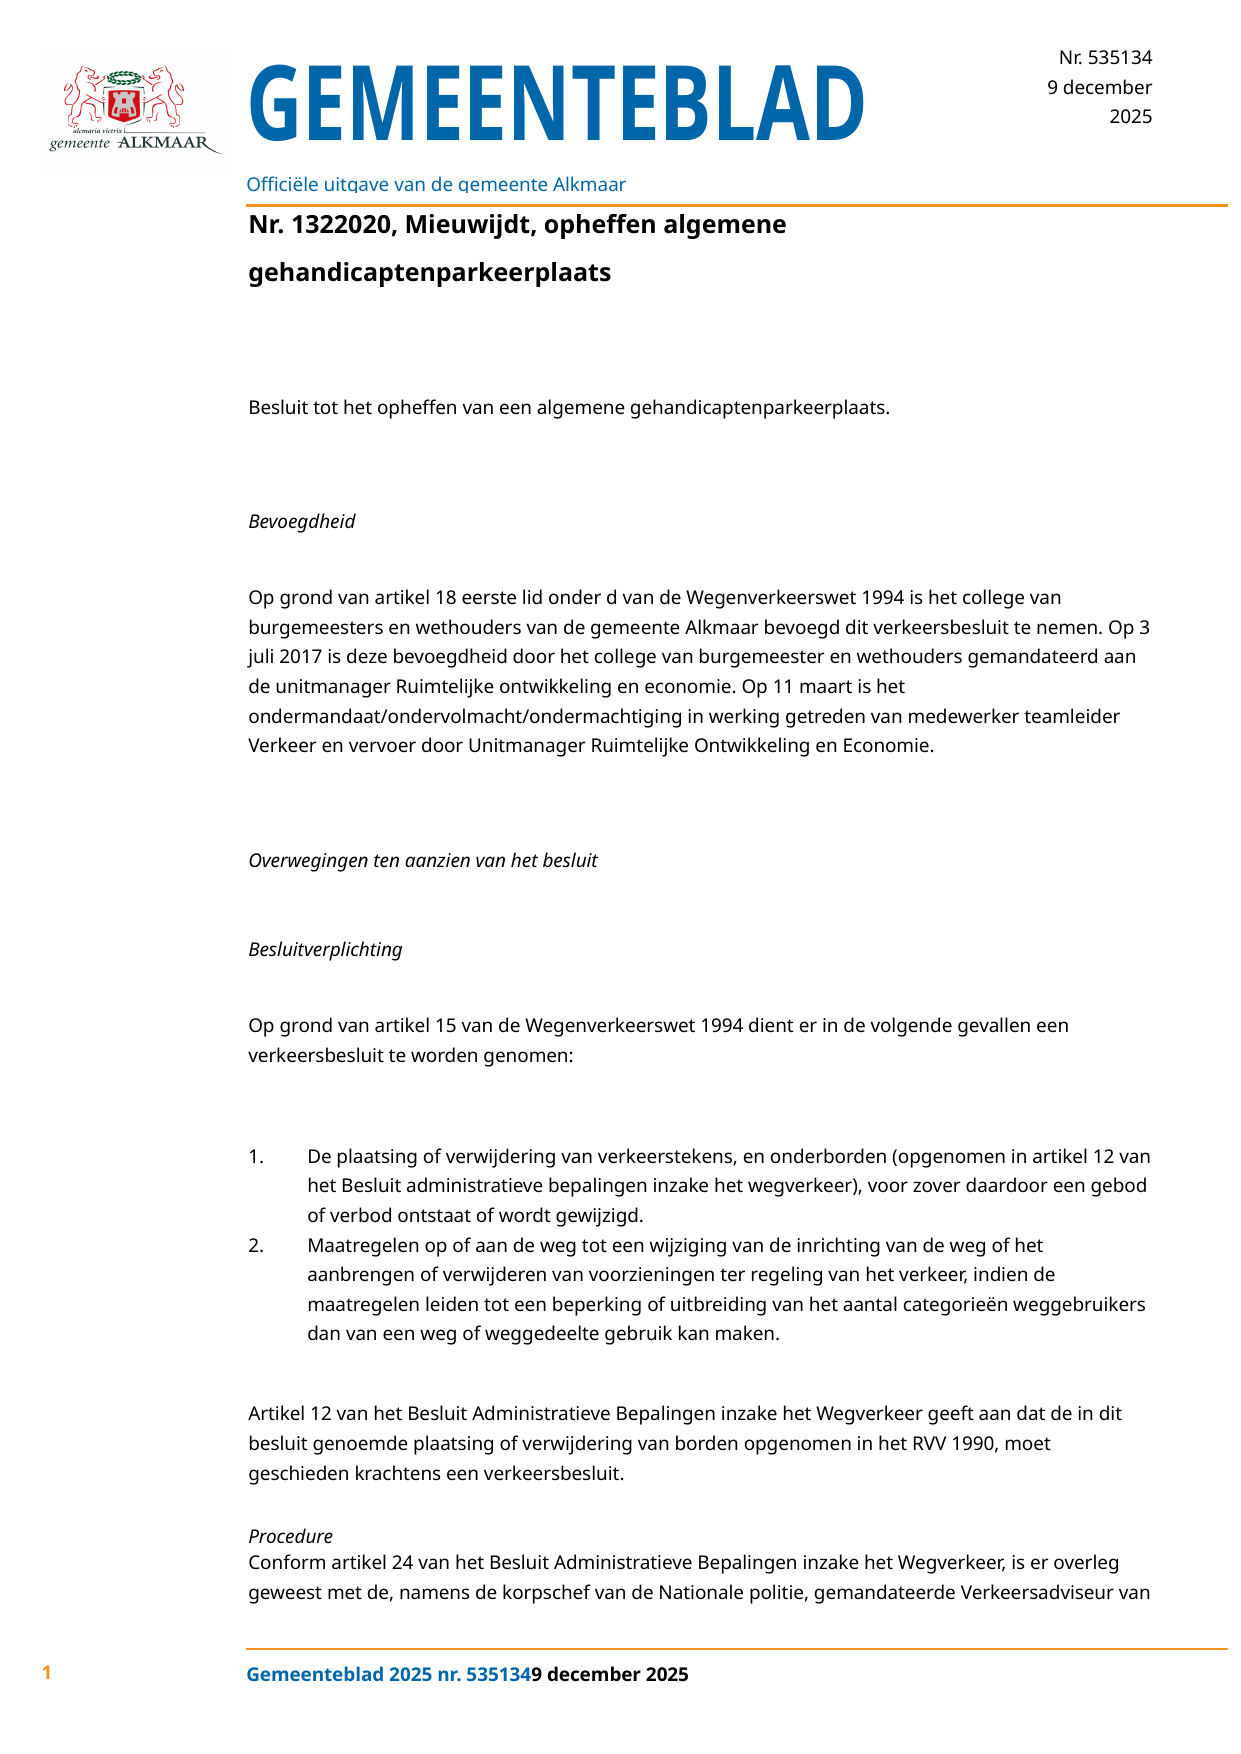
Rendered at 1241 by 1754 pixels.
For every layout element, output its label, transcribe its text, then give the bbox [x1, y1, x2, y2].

text Besluitverplichting [248, 937, 1152, 962]
text Artikel 12 van het Besluit Administratieve Bepalingen inzake het Wegverkeer geeft aan dat de in dit besluit genoemde plaatsing of verwijdering van borden opgenomen in het RVV 1990, moet geschieden krachtens een verkeersbesluit. [248, 1401, 1152, 1486]
text Nr. 1322020, Mieuwijdt, opheffen algemene gehandicaptenparkeerplaats [248, 207, 1152, 288]
text Overwegingen ten aanzien van het besluit [248, 847, 1152, 873]
text Procedure [248, 1524, 1152, 1549]
list De plaatsing of verwijdering van verkeerstekens, en onderborden (opgenomen in artikel 12 van het Besluit administratieve bepalingen inzake het wegverkeer), voor zover daardoor een gebod of verbod ontstaat of wordt gewijzigd. [248, 1143, 1152, 1228]
list Maatregelen op of aan de weg tot een wijziging van de inrichting van de weg of het aanbrengen of verwijderen van voorzieningen ter regeling van het verkeer, indien de maatregelen leiden tot een beperking of uitbreiding van het aantal categorieën weggebruikers dan van een weg of weggedeelte gebruik kan maken. [248, 1232, 1152, 1346]
text Op grond van artikel 15 van de Wegenverkeerswet 1994 dient er in de volgende gevallen een verkeersbesluit te worden genomen: [248, 1013, 1152, 1068]
text Bevoegdheid [248, 508, 1152, 534]
picture [41, 47, 231, 172]
text Conform artikel 24 van het Besluit Administratieve Bepalingen inzake het Wegverkeer, is er overleg geweest met de, namens de korpschef van de Nationale politie, gemandateerde Verkeersadviseur van [248, 1549, 1152, 1605]
text Op grond van artikel 18 eerste lid onder d van de Wegenverkeerswet 1994 is het college van burgemeesters en wethouders van de gemeente Alkmaar bevoegd dit verkeersbesluit te nemen. Op 3 juli 2017 is deze bevoegdheid door het college van burgemeester en wethouders gemandateerd aan de unitmanager Ruimtelijke ontwikkeling en economie. Op 11 maart is het ondermandaat/ondervolmacht/ondermachtiging in werking getreden van medewerker teamleider Verkeer en vervoer door Unitmanager Ruimtelijke Ontwikkeling en Economie. [248, 584, 1152, 758]
text Besluit tot het opheffen van een algemene gehandicaptenparkeerplaats. [248, 394, 1152, 420]
